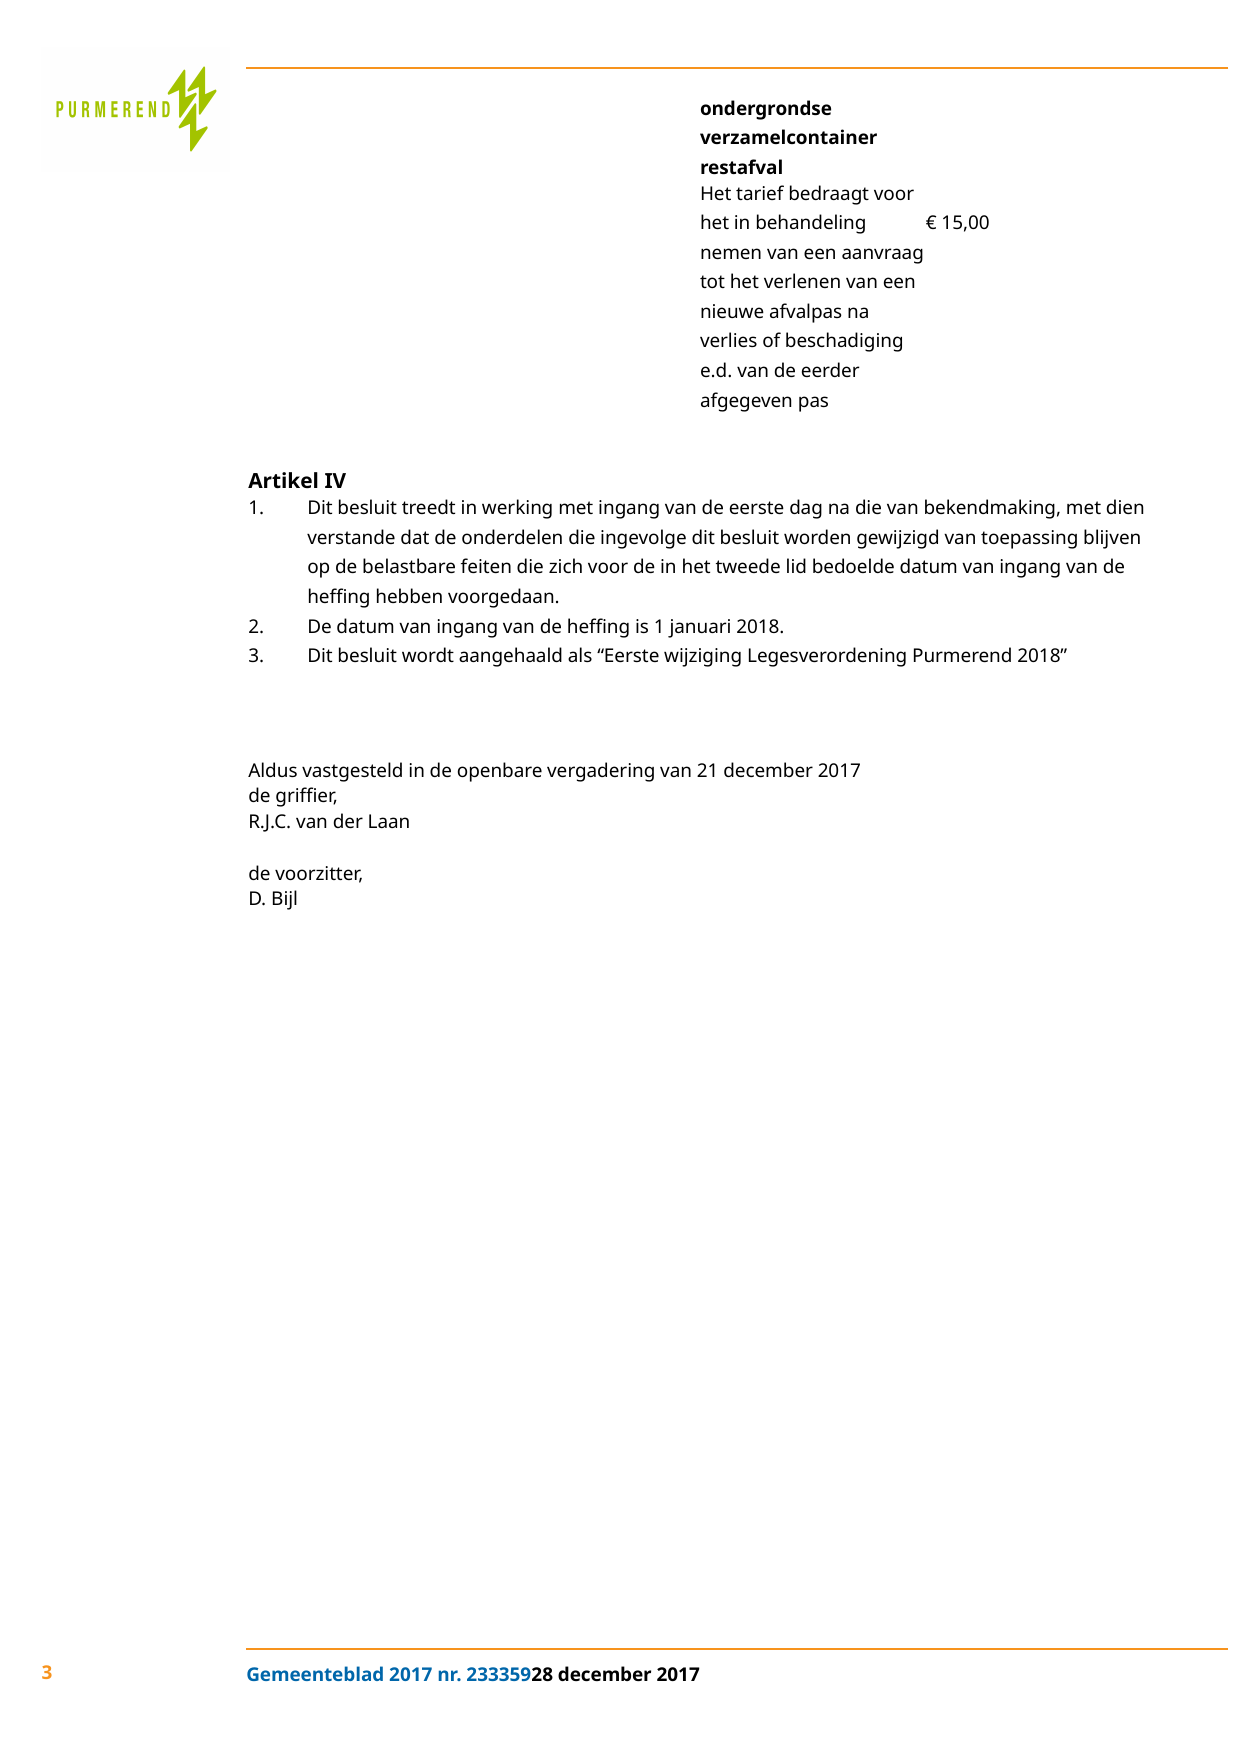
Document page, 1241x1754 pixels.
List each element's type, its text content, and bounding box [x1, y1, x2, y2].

text de griffier, [248, 783, 1152, 808]
text Aldus vastgesteld in de openbare vergadering van 21 december 2017 [248, 757, 1152, 783]
list De datum van ingang van de heffing is 1 januari 2018. [248, 613, 1152, 639]
picture [41, 47, 231, 172]
list Dit besluit wordt aangehaald als “Eerste wijziging Legesverordening Purmerend 2018” [248, 642, 1152, 668]
list Dit besluit treedt in werking met ingang van de eerste dag na die van bekendmaking, met dien verstande dat de onderdelen die ingevolge dit besluit worden gewijzigd van toepassing blijven op de belastbare feiten die zich voor de in het tweede lid bedoelde datum van ingang van de heffing hebben voorgedaan. [248, 494, 1152, 609]
table_cell [248, 180, 474, 412]
text de voorzitter, [248, 860, 1152, 886]
text Artikel IV [248, 466, 1152, 494]
table_header ondergrondse verzamelcontainer restafval [700, 95, 926, 180]
table_cell Het tarief bedraagt voor het in behandeling nemen van een aanvraag tot het verlenen van een nieuwe afvalpas na verlies of beschadiging e.d. van de eerder afgegeven pas [700, 180, 926, 412]
table_cell € 15,00 [926, 180, 1152, 412]
table_header [474, 95, 700, 180]
table_header [248, 95, 474, 180]
text R.J.C. van der Laan [248, 808, 1152, 834]
table_header [926, 95, 1152, 180]
table_cell [474, 180, 700, 412]
text D. Bijl [248, 886, 1152, 911]
